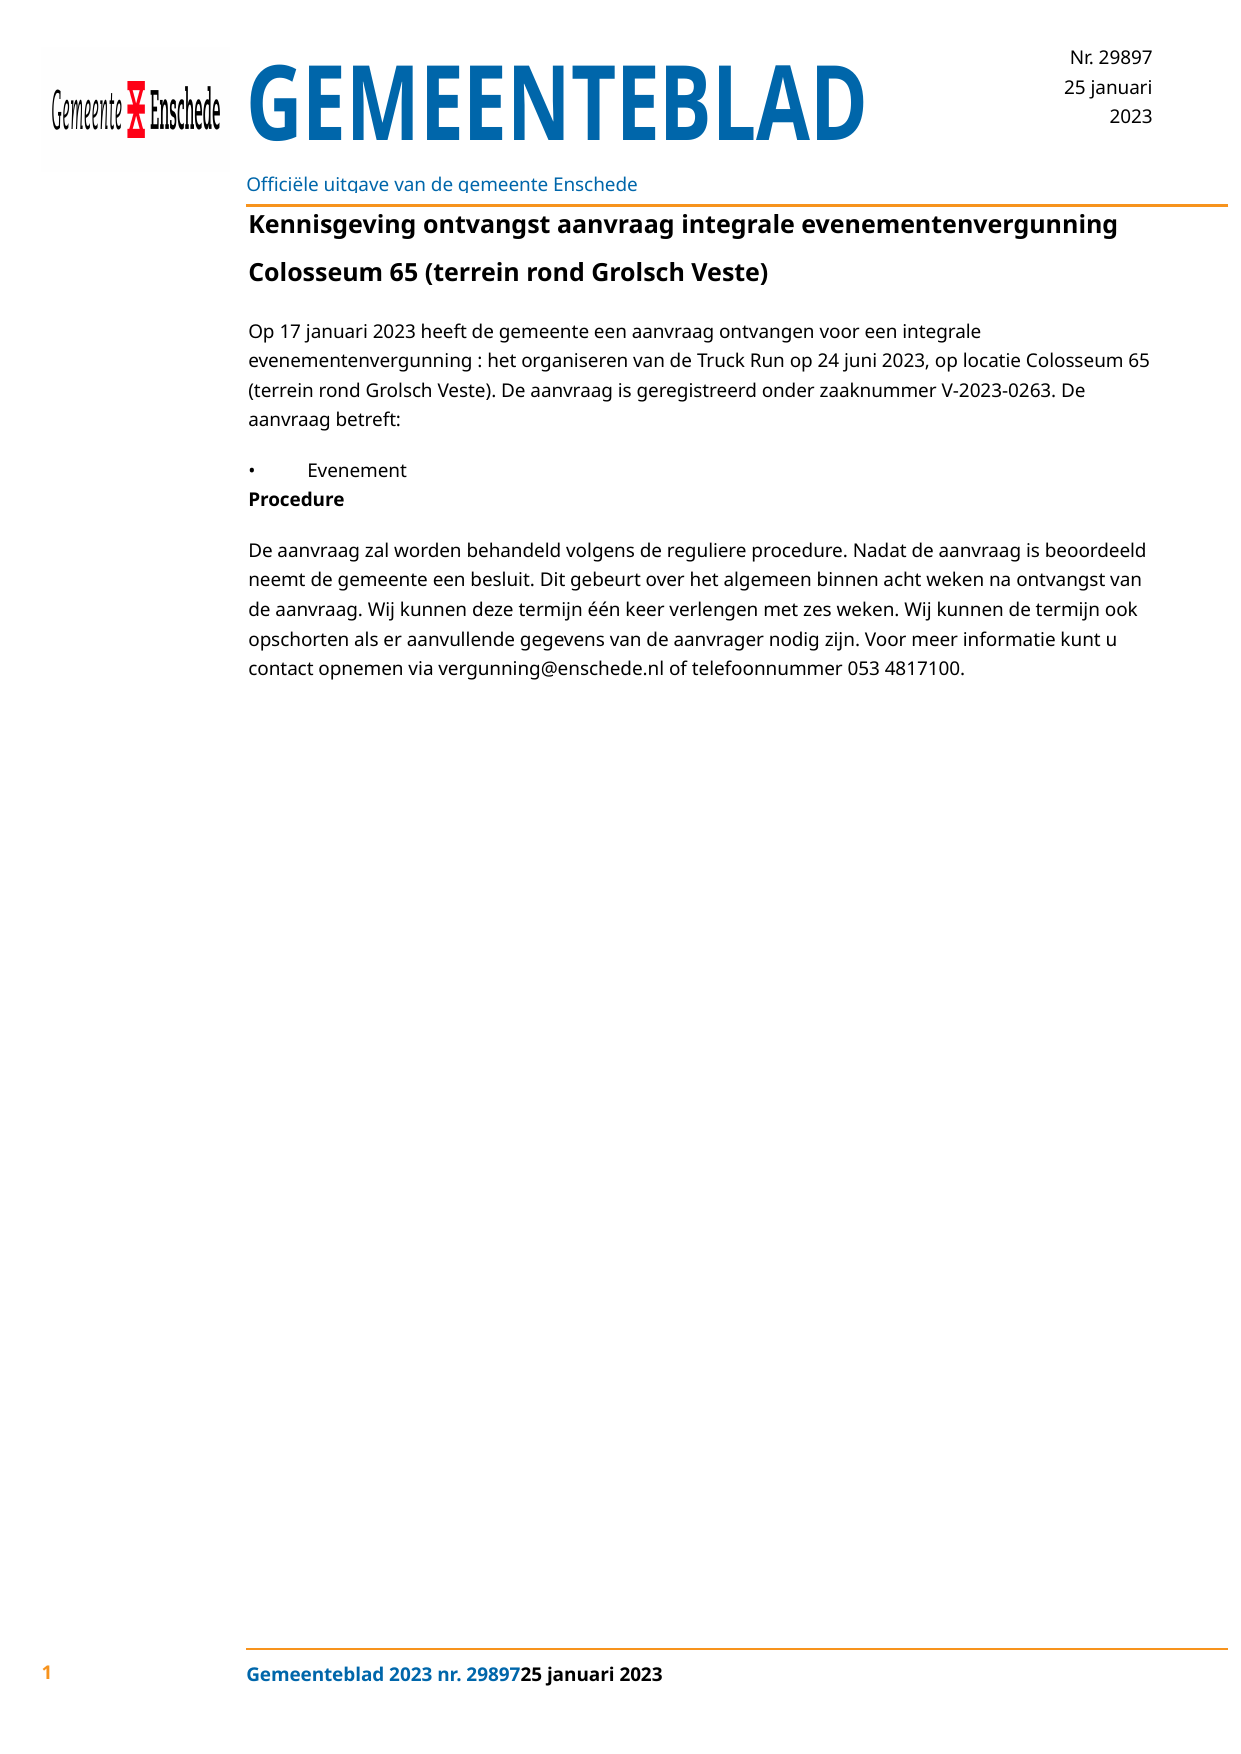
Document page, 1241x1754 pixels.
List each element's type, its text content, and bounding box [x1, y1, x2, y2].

text Op 17 januari 2023 heeft de gemeente een aanvraag ontvangen voor een integrale evenementenvergunning : het organiseren van de Truck Run op 24 juni 2023, op locatie Colosseum 65 (terrein rond Grolsch Veste). De aanvraag is geregistreerd onder zaaknummer V-2023-0263. De aanvraag betreft: [248, 318, 1152, 432]
list Evenement [248, 457, 1152, 483]
text Procedure [248, 487, 1152, 512]
picture [41, 47, 231, 172]
text Kennisgeving ontvangst aanvraag integrale evenementenvergunning Colosseum 65 (terrein rond Grolsch Veste) [248, 207, 1152, 288]
text De aanvraag zal worden behandeld volgens de reguliere procedure. Nadat de aanvraag is beoordeeld neemt de gemeente een besluit. Dit gebeurt over het algemeen binnen acht weken na ontvangst van de aanvraag. Wij kunnen deze termijn één keer verlengen met zes weken. Wij kunnen de termijn ook opschorten als er aanvullende gegevens van de aanvrager nodig zijn. Voor meer informatie kunt u contact opnemen via vergunning@enschede.nl of telefoonnummer 053 4817100. [248, 537, 1152, 681]
